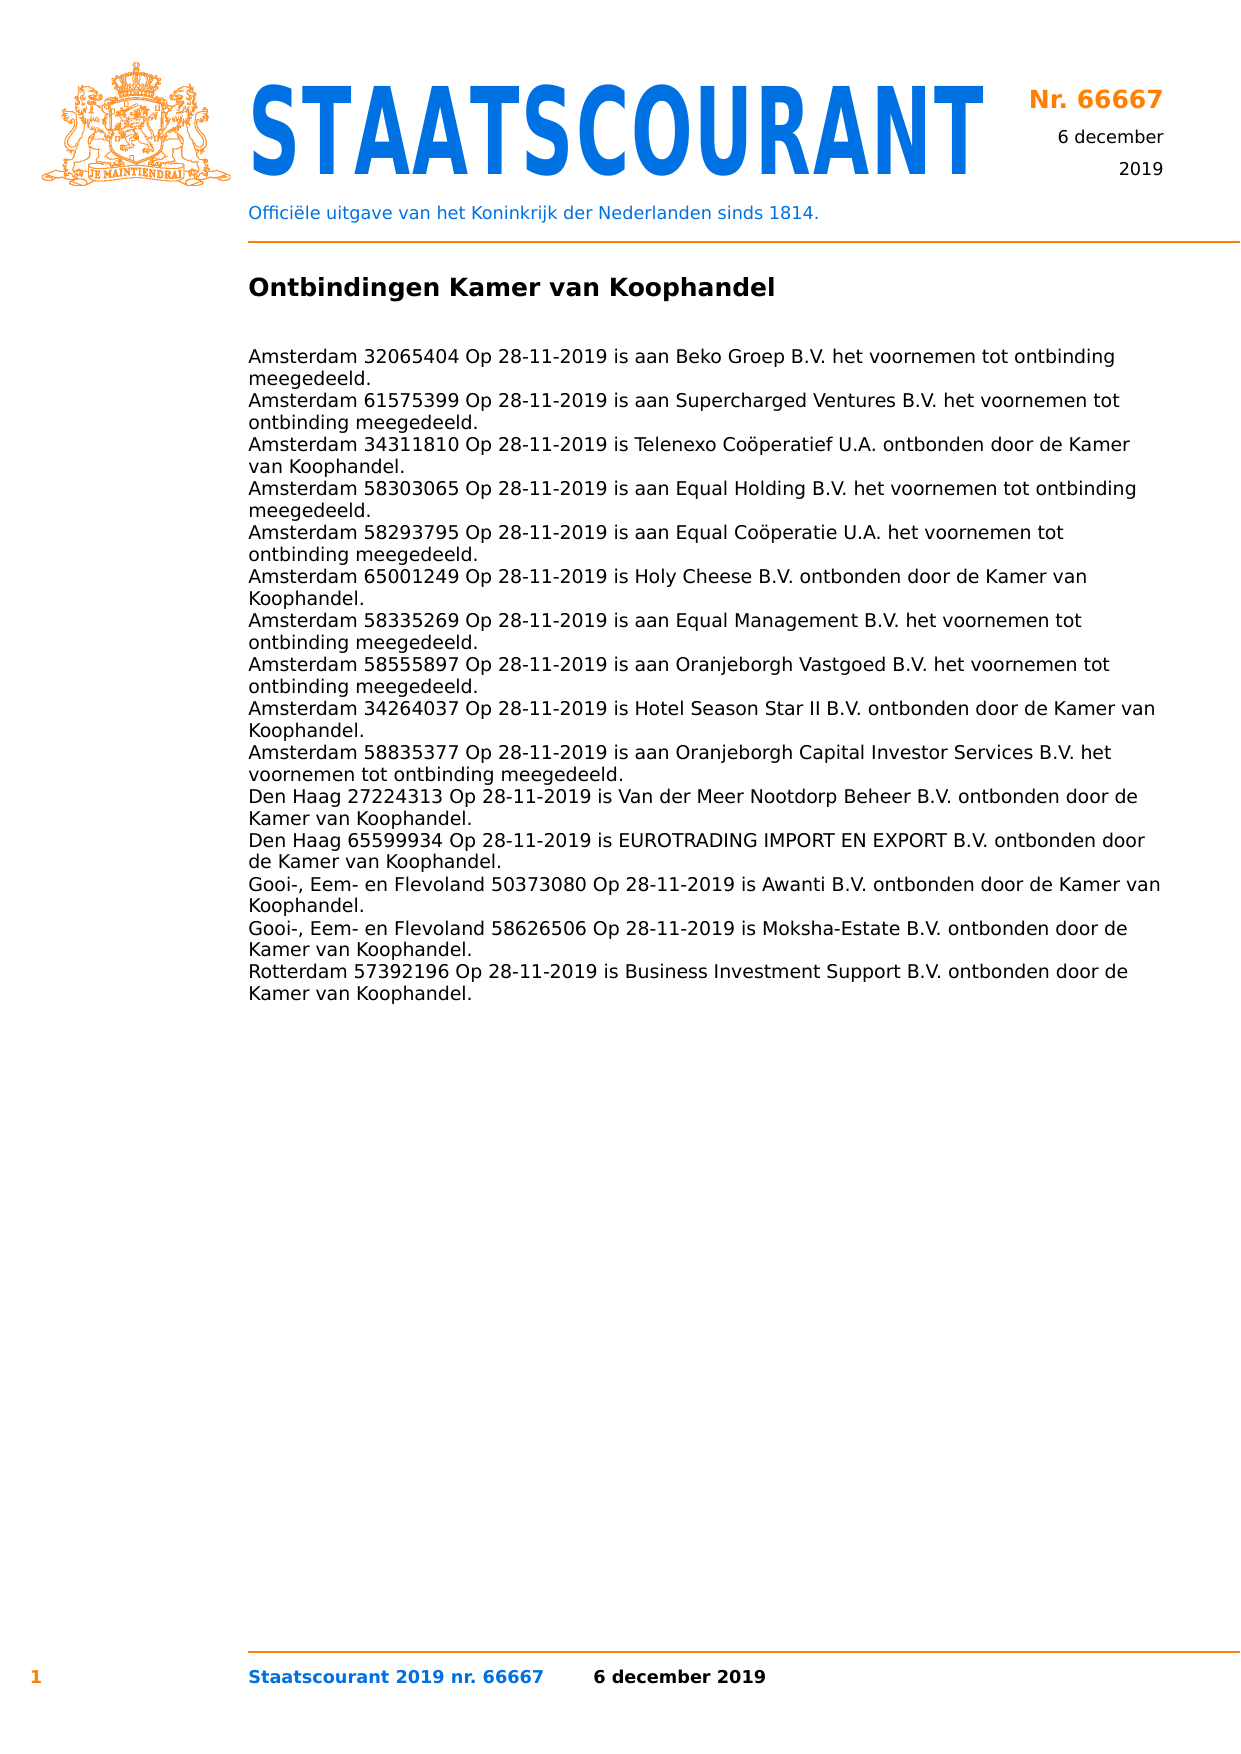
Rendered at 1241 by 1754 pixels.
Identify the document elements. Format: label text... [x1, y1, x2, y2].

text Den Haag 65599934 Op 28-11-2019 is EUROTRADING IMPORT EN EXPORT B.V. ontbonden door de Kamer van Koophandel. [248, 829, 1163, 873]
subtitle Ontbindingen Kamer van Koophandel [248, 273, 1163, 302]
table_header [25, 62, 248, 241]
table_cell 6 december [998, 121, 1240, 153]
text Rotterdam 57392196 Op 28-11-2019 is Business Investment Support B.V. ontbonden door de Kamer van Koophandel. [248, 961, 1163, 1005]
table_header Nr. 66667 [998, 62, 1240, 121]
table_cell 2019 [998, 153, 1240, 203]
text Amsterdam 58303065 Op 28-11-2019 is aan Equal Holding B.V. het voornemen tot ontbinding meegedeeld. [248, 478, 1163, 522]
text Amsterdam 61575399 Op 28-11-2019 is aan Supercharged Ventures B.V. het voornemen tot ontbinding meegedeeld. [248, 390, 1163, 434]
text Amsterdam 32065404 Op 28-11-2019 is aan Beko Groep B.V. het voornemen tot ontbinding meegedeeld. [248, 346, 1163, 390]
text Amsterdam 58555897 Op 28-11-2019 is aan Oranjeborgh Vastgoed B.V. het voornemen tot ontbinding meegedeeld. [248, 654, 1163, 698]
table_cell Officiële uitgave van het Koninkrijk der Nederlanden sinds 1814. [248, 203, 1240, 241]
text Gooi-, Eem- en Flevoland 58626506 Op 28-11-2019 is Moksha-Estate B.V. ontbonden door de Kamer van Koophandel. [248, 917, 1163, 961]
text Den Haag 27224313 Op 28-11-2019 is Van der Meer Nootdorp Beheer B.V. ontbonden door de Kamer van Koophandel. [248, 786, 1163, 829]
table_header STAATSCOURANT [248, 62, 998, 203]
text Gooi-, Eem- en Flevoland 50373080 Op 28-11-2019 is Awanti B.V. ontbonden door de Kamer van Koophandel. [248, 873, 1163, 917]
text Amsterdam 34264037 Op 28-11-2019 is Hotel Season Star II B.V. ontbonden door de Kamer van Koophandel. [248, 698, 1163, 742]
text Amsterdam 34311810 Op 28-11-2019 is Telenexo Coöperatief U.A. ontbonden door de Kamer van Koophandel. [248, 434, 1163, 478]
text Amsterdam 65001249 Op 28-11-2019 is Holy Cheese B.V. ontbonden door de Kamer van Koophandel. [248, 566, 1163, 610]
picture [41, 62, 231, 186]
text Amsterdam 58835377 Op 28-11-2019 is aan Oranjeborgh Capital Investor Services B.V. het voornemen tot ontbinding meegedeeld. [248, 742, 1163, 786]
text Amsterdam 58293795 Op 28-11-2019 is aan Equal Coöperatie U.A. het voornemen tot ontbinding meegedeeld. [248, 522, 1163, 566]
text Amsterdam 58335269 Op 28-11-2019 is aan Equal Management B.V. het voornemen tot ontbinding meegedeeld. [248, 610, 1163, 654]
